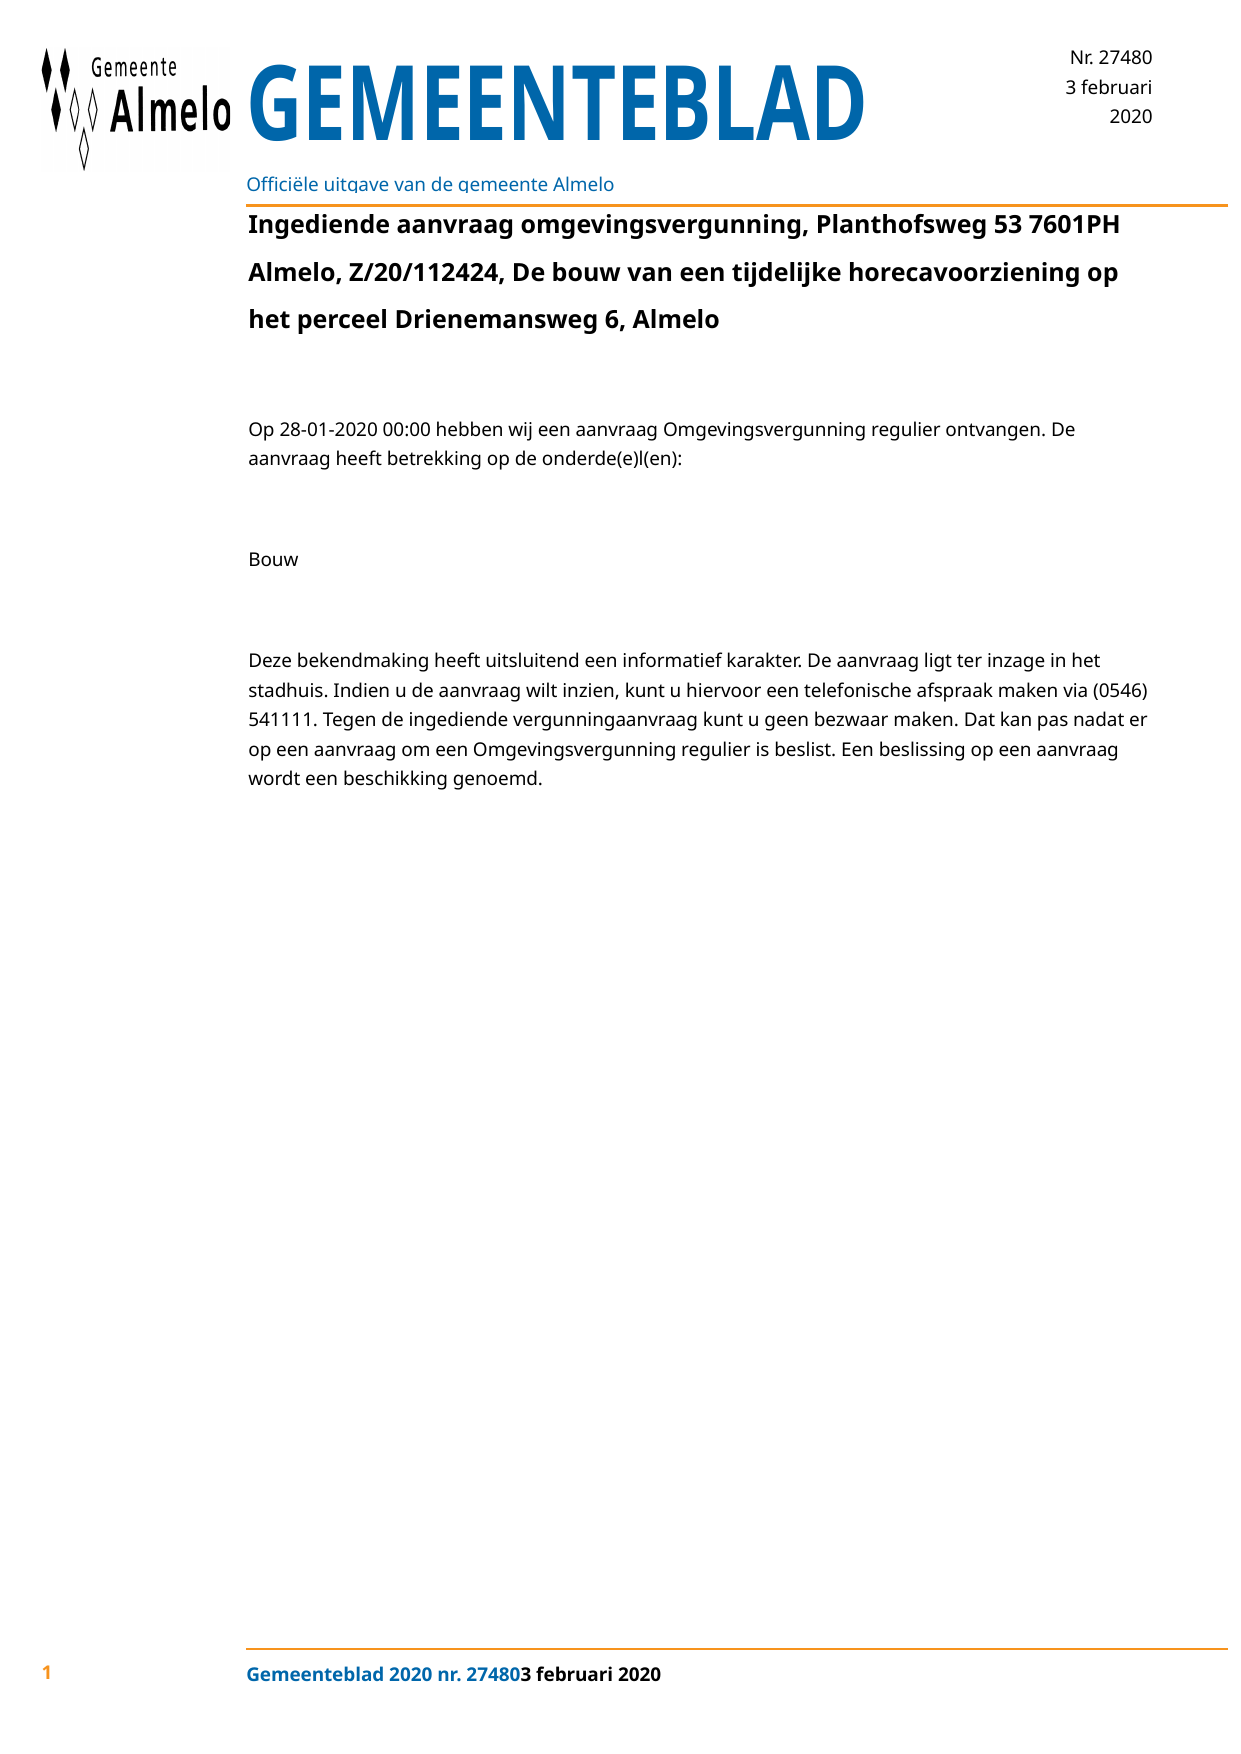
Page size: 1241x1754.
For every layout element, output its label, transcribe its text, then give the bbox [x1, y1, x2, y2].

picture [41, 47, 231, 172]
text Op 28-01-2020 00:00 hebben wij een aanvraag Omgevingsvergunning regulier ontvangen. De aanvraag heeft betrekking op de onderde(e)l(en): [248, 416, 1152, 471]
text Bouw [248, 546, 1152, 572]
text Deze bekendmaking heeft uitsluitend een informatief karakter. De aanvraag ligt ter inzage in het stadhuis. Indien u de aanvraag wilt inzien, kunt u hiervoor een telefonische afspraak maken via (0546) 541111. Tegen de ingediende vergunningaanvraag kunt u geen bezwaar maken. Dat kan pas nadat er op een aanvraag om een Omgevingsvergunning regulier is beslist. Een beslissing op een aanvraag wordt een beschikking genoemd. [248, 647, 1152, 791]
text Ingediende aanvraag omgevingsvergunning, Planthofsweg 53 7601PH Almelo, Z/20/112424, De bouw van een tijdelijke horecavoorziening op het perceel Drienemansweg 6, Almelo [248, 207, 1152, 336]
